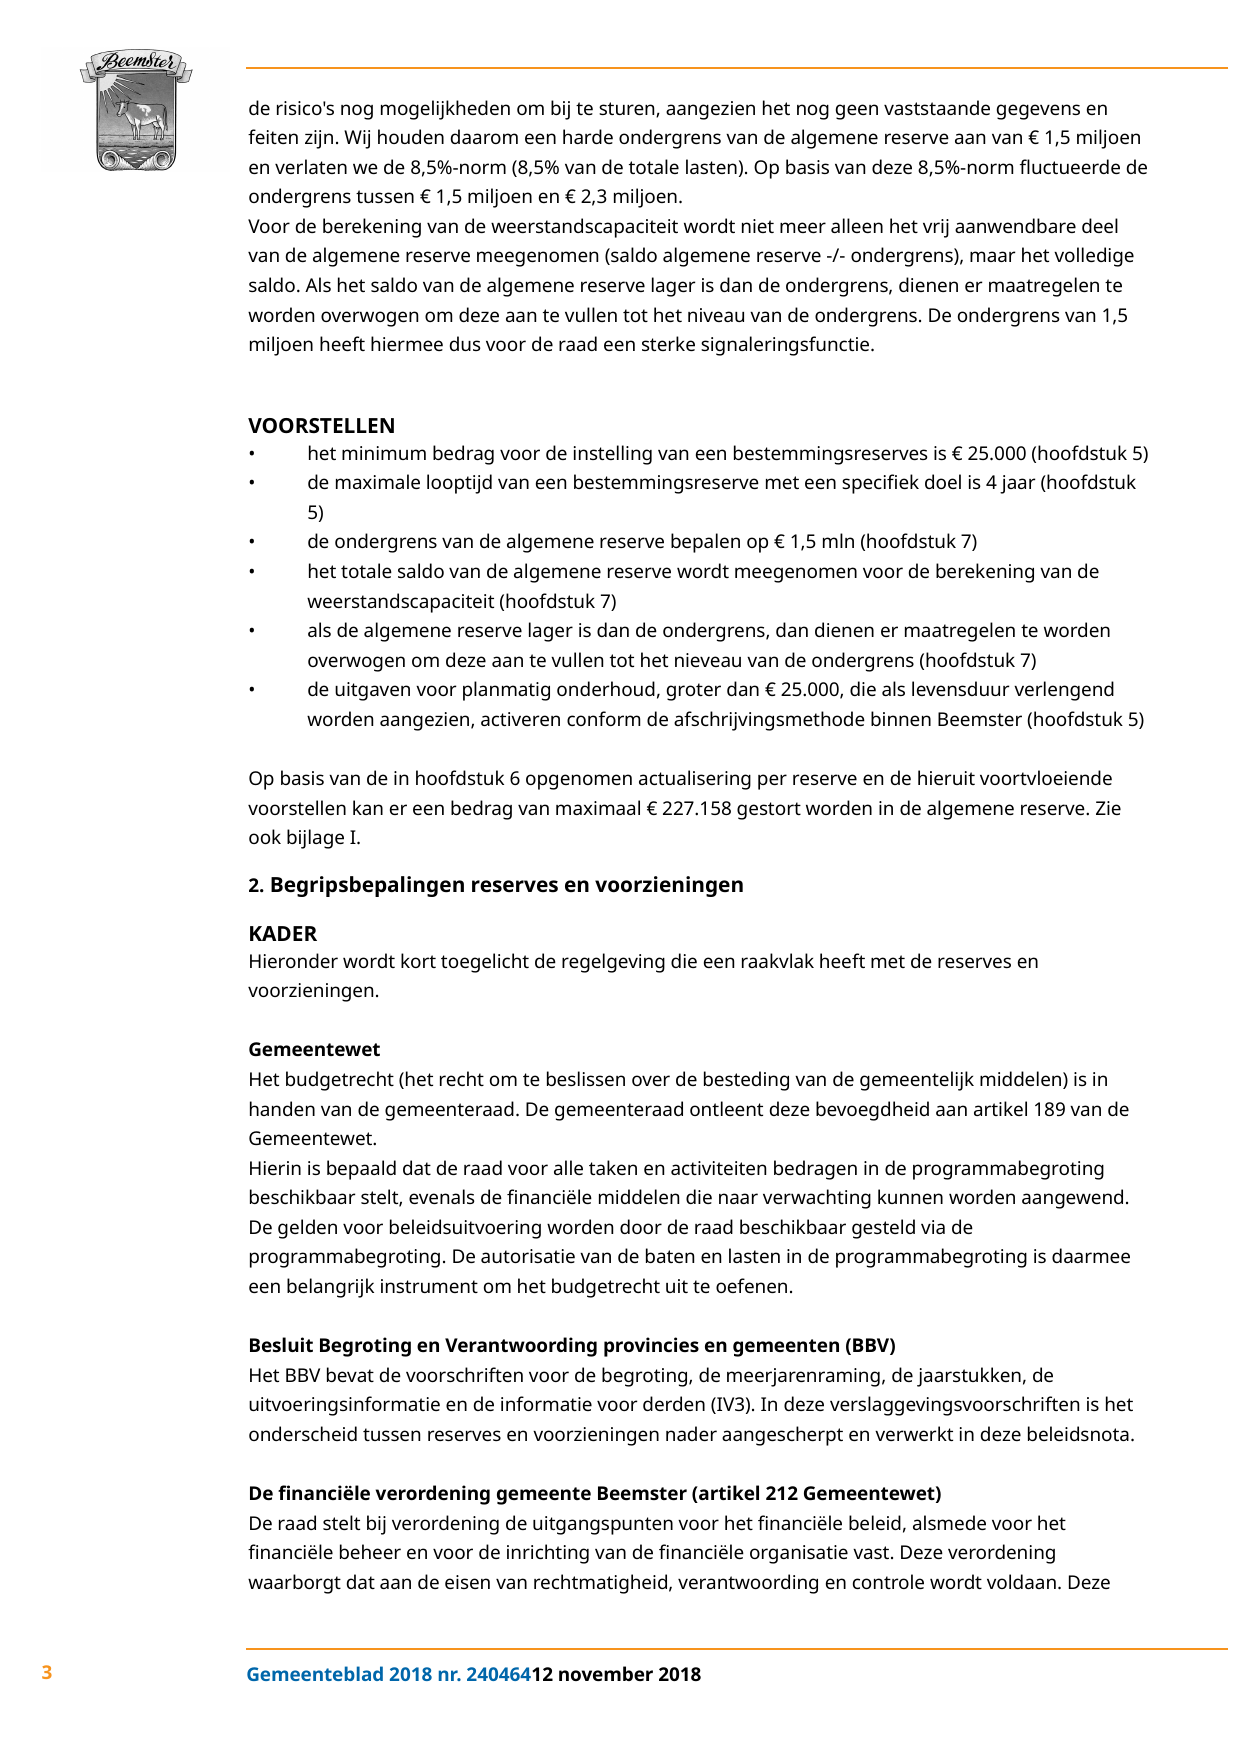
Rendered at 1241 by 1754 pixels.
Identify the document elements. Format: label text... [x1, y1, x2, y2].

list het totale saldo van de algemene reserve wordt meegenomen voor de berekening van de weerstandscapaciteit (hoofdstuk 7) [248, 558, 1152, 613]
list de uitgaven voor planmatig onderhoud, groter dan € 25.000, die als levensduur verlengend worden aangezien, activeren conform de afschrijvingsmethode binnen Beemster (hoofdstuk 5) [248, 677, 1152, 732]
list de ondergrens van de algemene reserve bepalen op € 1,5 mln (hoofdstuk 7) [248, 529, 1152, 554]
text 2. Begripsbepalingen reserves en voorzieningen [248, 870, 1152, 898]
picture [41, 47, 231, 172]
list als de algemene reserve lager is dan de ondergrens, dan dienen er maatregelen te worden overwogen om deze aan te vullen tot het nieveau van de ondergrens (hoofdstuk 7) [248, 617, 1152, 673]
text Hieronder wordt kort toegelicht de regelgeving die een raakvlak heeft met de reserves en voorzieningen. [248, 948, 1152, 1003]
text Het budgetrecht (het recht om te beslissen over de besteding van de gemeentelijk middelen) is in handen van de gemeenteraad. De gemeenteraad ontleent deze bevoegdheid aan artikel 189 van de Gemeentewet. [248, 1066, 1152, 1151]
list de maximale looptijd van een bestemmingsreserve met een specifiek doel is 4 jaar (hoofdstuk 5) [248, 469, 1152, 525]
text VOORSTELLEN [248, 411, 1152, 440]
list het minimum bedrag voor de instelling van een bestemmingsreserves is € 25.000 (hoofdstuk 5) [248, 440, 1152, 466]
text KADER [248, 919, 1152, 948]
text De raad stelt bij verordening de uitgangspunten voor het financiële beleid, alsmede voor het financiële beheer en voor de inrichting van de financiële organisatie vast. Deze verordening waarborgt dat aan de eisen van rechtmatigheid, verantwoording en controle wordt voldaan. Deze [248, 1510, 1152, 1595]
text Hierin is bepaald dat de raad voor alle taken en activiteiten bedragen in de programmabegroting beschikbaar stelt, evenals de financiële middelen die naar verwachting kunnen worden aangewend. De gelden voor beleidsuitvoering worden door de raad beschikbaar gesteld via de programmabegroting. De autorisatie van de baten en lasten in de programmabegroting is daarmee een belangrijk instrument om het budgetrecht uit te oefenen. [248, 1155, 1152, 1299]
text de risico's nog mogelijkheden om bij te sturen, aangezien het nog geen vaststaande gegevens en feiten zijn. Wij houden daarom een harde ondergrens van de algemene reserve aan van € 1,5 miljoen en verlaten we de 8,5%-norm (8,5% van de totale lasten). Op basis van deze 8,5%-norm fluctueerde de ondergrens tussen € 1,5 miljoen en € 2,3 miljoen. [248, 95, 1152, 209]
text Besluit Begroting en Verantwoording provincies en gemeenten (BBV) [248, 1332, 1152, 1358]
text Voor de berekening van de weerstandscapaciteit wordt niet meer alleen het vrij aanwendbare deel van de algemene reserve meegenomen (saldo algemene reserve -/- ondergrens), maar het volledige saldo. Als het saldo van de algemene reserve lager is dan de ondergrens, dienen er maatregelen te worden overwogen om deze aan te vullen tot het niveau van de ondergrens. De ondergrens van 1,5 miljoen heeft hiermee dus voor de raad een sterke signaleringsfunctie. [248, 213, 1152, 357]
text Het BBV bevat de voorschriften voor de begroting, de meerjarenraming, de jaarstukken, de uitvoeringsinformatie en de informatie voor derden (IV3). In deze verslaggevingsvoorschriften is het onderscheid tussen reserves en voorzieningen nader aangescherpt en verwerkt in deze beleidsnota. [248, 1362, 1152, 1447]
text Op basis van de in hoofdstuk 6 opgenomen actualisering per reserve en de hieruit voortvloeiende voorstellen kan er een bedrag van maximaal € 227.158 gestort worden in de algemene reserve. Zie ook bijlage I. [248, 765, 1152, 850]
text De financiële verordening gemeente Beemster (artikel 212 Gemeentewet) [248, 1480, 1152, 1506]
text Gemeentewet [248, 1037, 1152, 1062]
